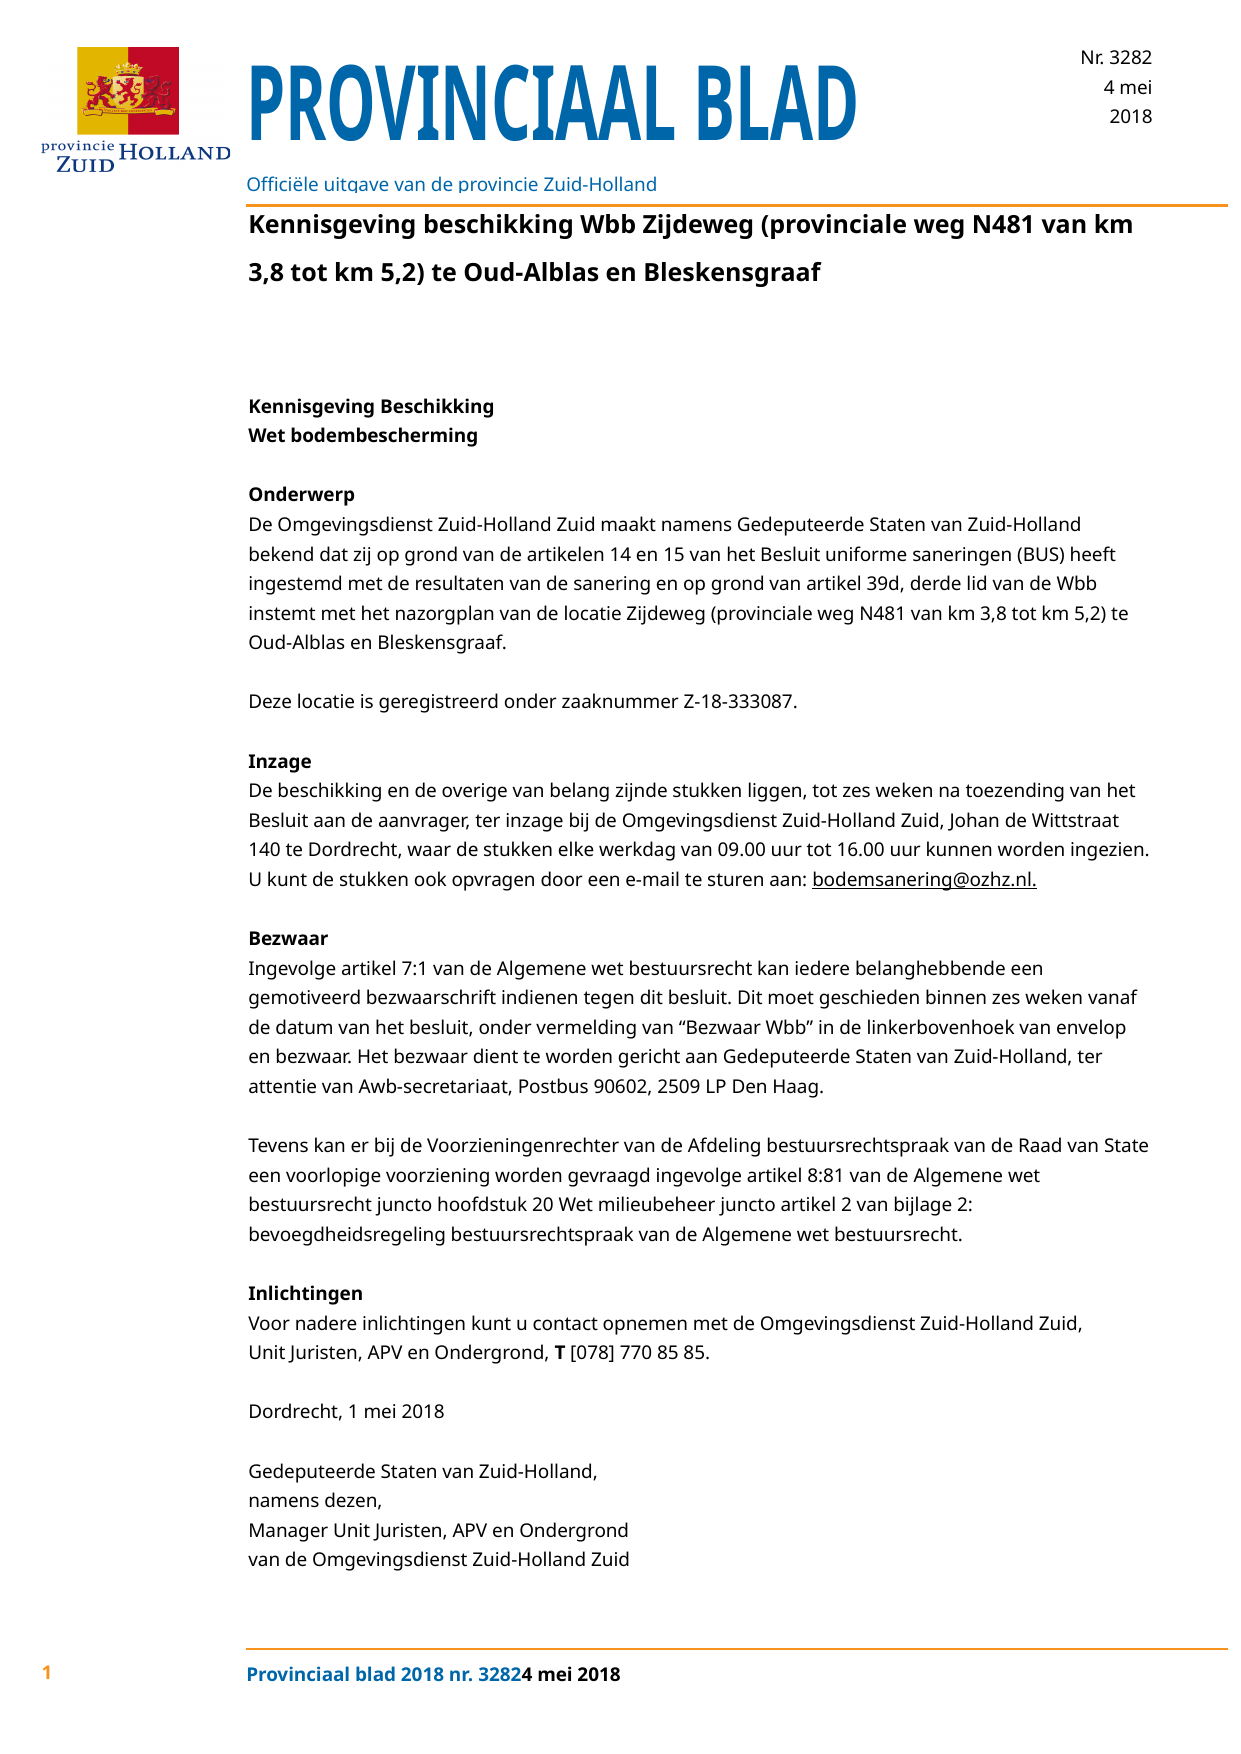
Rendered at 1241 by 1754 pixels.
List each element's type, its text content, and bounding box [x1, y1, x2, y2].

text De Omgevingsdienst Zuid-Holland Zuid maakt namens Gedeputeerde Staten van Zuid-Holland bekend dat zij op grond van de artikelen 14 en 15 van het Besluit uniforme saneringen (BUS) heeft ingestemd met de resultaten van de sanering en op grond van artikel 39d, derde lid van de Wbb instemt met het nazorgplan van de locatie Zijdeweg (provinciale weg N481 van km 3,8 tot km 5,2) te Oud-Alblas en Bleskensgraaf. [248, 511, 1152, 655]
text Dordrecht, 1 mei 2018 [248, 1399, 1152, 1424]
text Kennisgeving beschikking Wbb Zijdeweg (provinciale weg N481 van km 3,8 tot km 5,2) te Oud-Alblas en Bleskensgraaf [248, 207, 1152, 288]
text Deze locatie is geregistreerd onder zaaknummer Z-18-333087. [248, 689, 1152, 714]
text van de Omgevingsdienst Zuid-Holland Zuid [248, 1547, 1152, 1572]
text De beschikking en de overige van belang zijnde stukken liggen, tot zes weken na toezending van het Besluit aan de aanvrager, ter inzage bij de Omgevingsdienst Zuid-Holland Zuid, Johan de Wittstraat 140 te Dordrecht, waar de stukken elke werkdag van 09.00 uur tot 16.00 uur kunnen worden ingezien. U kunt de stukken ook opvragen door een e-mail te sturen aan: bodemsanering@ozhz.nl. [248, 777, 1152, 892]
text Wet bodembescherming [248, 422, 1152, 448]
text Inzage [248, 748, 1152, 774]
text Kennisgeving Beschikking [248, 393, 1152, 419]
text Voor nadere inlichtingen kunt u contact opnemen met de Omgevingsdienst Zuid-Holland Zuid, [248, 1310, 1152, 1336]
text Gedeputeerde Staten van Zuid-Holland, [248, 1458, 1152, 1484]
text Unit Juristen, APV en Ondergrond, T [078] 770 85 85. [248, 1339, 1152, 1365]
text namens dezen, [248, 1487, 1152, 1513]
text Ingevolge artikel 7:1 van de Algemene wet bestuursrecht kan iedere belanghebbende een gemotiveerd bezwaarschrift indienen tegen dit besluit. Dit moet geschieden binnen zes weken vanaf de datum van het besluit, onder vermelding van “Bezwaar Wbb” in de linkerbovenhoek van envelop en bezwaar. Het bezwaar dient te worden gericht aan Gedeputeerde Staten van Zuid-Holland, ter attentie van Awb-secretariaat, Postbus 90602, 2509 LP Den Haag. [248, 955, 1152, 1099]
text Tevens kan er bij de Voorzieningenrechter van de Afdeling bestuursrechtspraak van de Raad van State een voorlopige voorziening worden gevraagd ingevolge artikel 8:81 van de Algemene wet bestuursrecht juncto hoofdstuk 20 Wet milieubeheer juncto artikel 2 van bijlage 2: bevoegdheidsregeling bestuursrechtspraak van de Algemene wet bestuursrecht. [248, 1132, 1152, 1247]
picture [41, 47, 231, 172]
text Manager Unit Juristen, APV en Ondergrond [248, 1517, 1152, 1543]
text Bezwaar [248, 925, 1152, 951]
text Inlichtingen [248, 1280, 1152, 1306]
text Onderwerp [248, 482, 1152, 507]
